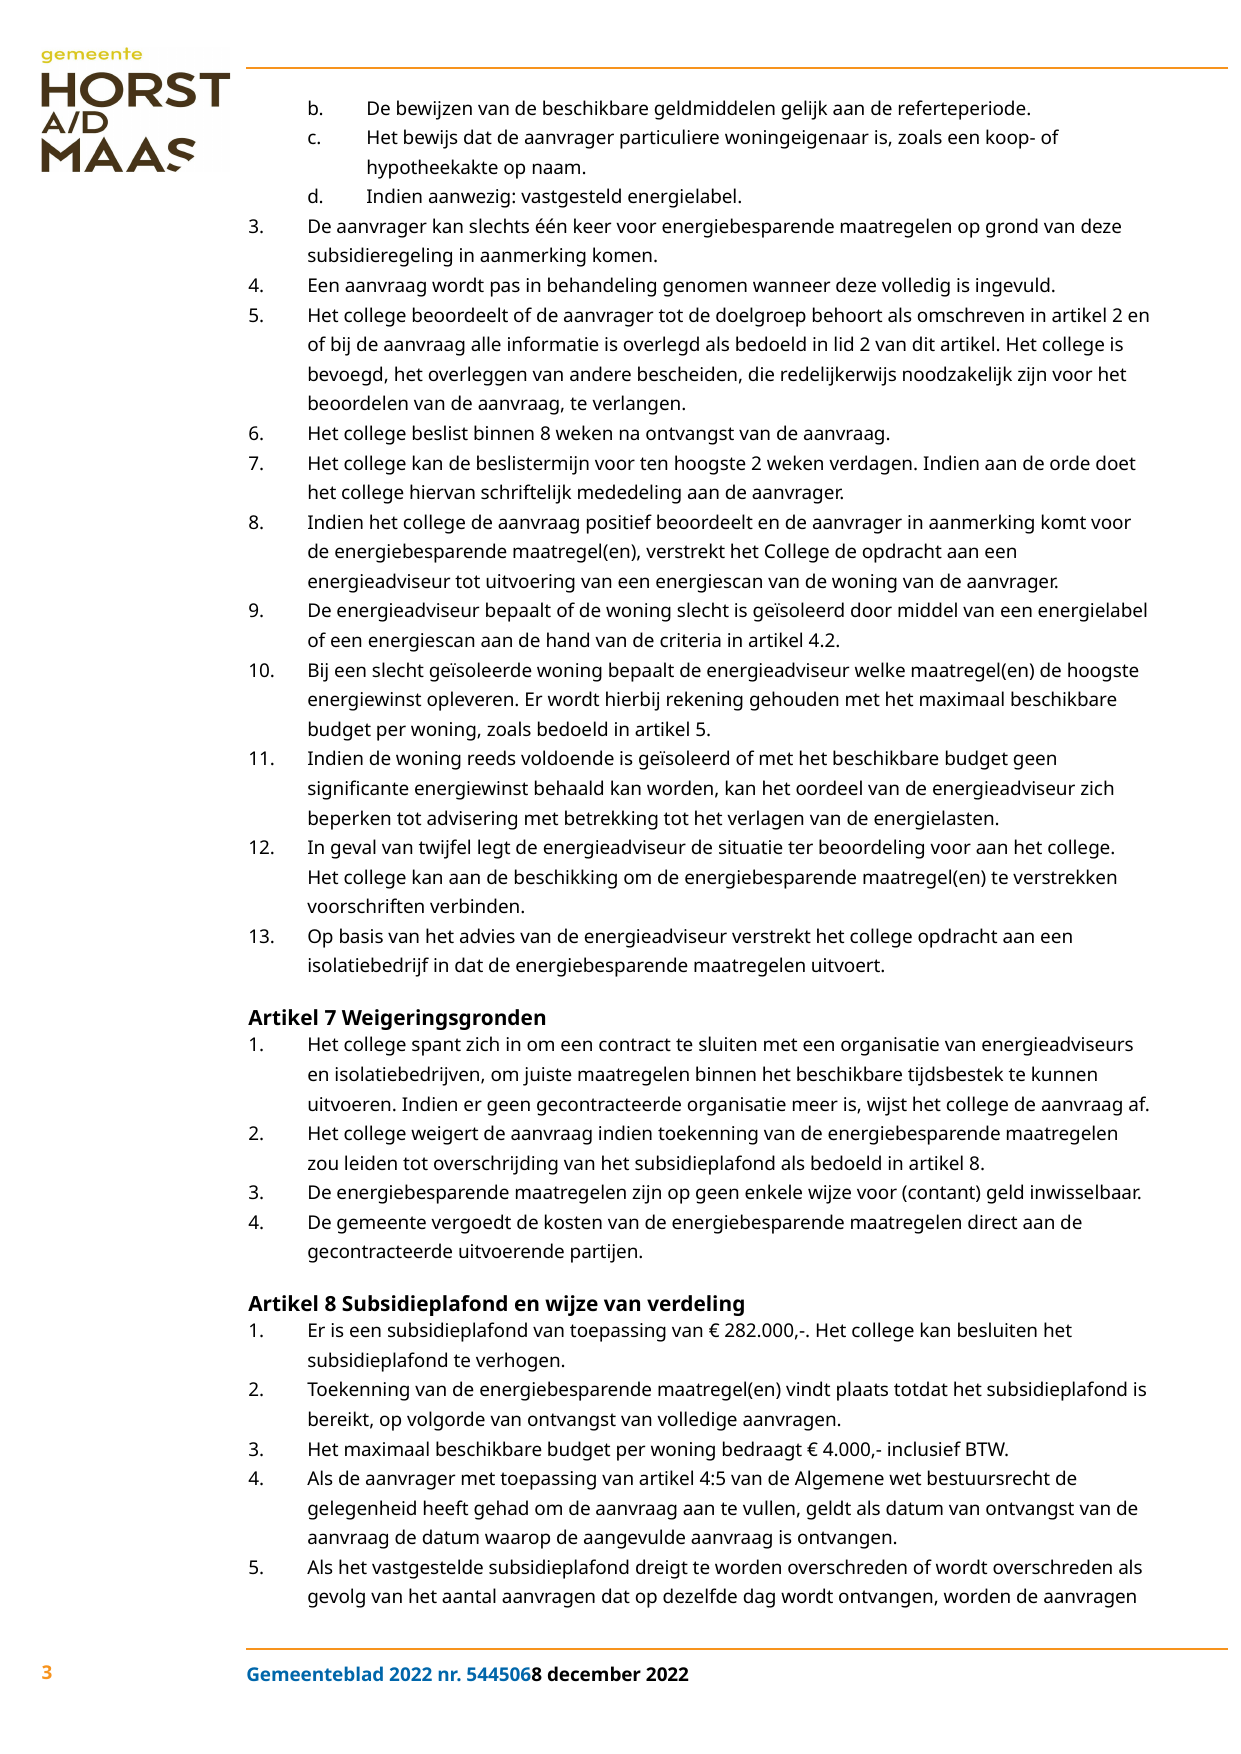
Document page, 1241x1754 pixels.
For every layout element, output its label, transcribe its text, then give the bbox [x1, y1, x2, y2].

list Het maximaal beschikbare budget per woning bedraagt € 4.000,- inclusief BTW. [248, 1436, 1152, 1462]
list Het college kan de beslistermijn voor ten hoogste 2 weken verdagen. Indien aan de orde doet het college hiervan schriftelijk mededeling aan de aanvrager. [248, 450, 1152, 505]
list Toekenning van de energiebesparende maatregel(en) vindt plaats totdat het subsidieplafond is bereikt, op volgorde van ontvangst van volledige aanvragen. [248, 1377, 1152, 1432]
list De gemeente vergoedt de kosten van de energiebesparende maatregelen direct aan de gecontracteerde uitvoerende partijen. [248, 1209, 1152, 1264]
list Indien het college de aanvraag positief beoordeelt en de aanvrager in aanmerking komt voor de energiebesparende maatregel(en), verstrekt het College de opdracht aan een energieadviseur tot uitvoering van een energiescan van de woning van de aanvrager. [248, 509, 1152, 594]
list Op basis van het advies van de energieadviseur verstrekt het college opdracht aan een isolatiebedrijf in dat de energiebesparende maatregelen uitvoert. [248, 923, 1152, 978]
list Indien aanwezig: vastgesteld energielabel. [307, 183, 1152, 209]
text Artikel 8 Subsidieplafond en wijze van verdeling [248, 1289, 1152, 1317]
list De energieadviseur bepaalt of de woning slecht is geïsoleerd door middel van een energielabel of een energiescan aan de hand van de criteria in artikel 4.2. [248, 598, 1152, 653]
list Er is een subsidieplafond van toepassing van € 282.000,-. Het college kan besluiten het subsidieplafond te verhogen. [248, 1317, 1152, 1373]
list In geval van twijfel legt de energieadviseur de situatie ter beoordeling voor aan het college. Het college kan aan de beschikking om de energiebesparende maatregel(en) te verstrekken voorschriften verbinden. [248, 834, 1152, 919]
list Het college beoordeelt of de aanvrager tot de doelgroep behoort als omschreven in artikel 2 en of bij de aanvraag alle informatie is overlegd als bedoeld in lid 2 van dit artikel. Het college is bevoegd, het overleggen van andere bescheiden, die redelijkerwijs noodzakelijk zijn voor het beoordelen van de aanvraag, te verlangen. [248, 302, 1152, 416]
list Als het vastgestelde subsidieplafond dreigt te worden overschreden of wordt overschreden als gevolg van het aantal aanvragen dat op dezelfde dag wordt ontvangen, worden de aanvragen [248, 1554, 1152, 1609]
picture [41, 47, 231, 172]
text Artikel 7 Weigeringsgronden [248, 1003, 1152, 1032]
list Indien de woning reeds voldoende is geïsoleerd of met het beschikbare budget geen significante energiewinst behaald kan worden, kan het oordeel van de energieadviseur zich beperken tot advisering met betrekking tot het verlagen van de energielasten. [248, 746, 1152, 831]
list De aanvrager kan slechts één keer voor energiebesparende maatregelen op grond van deze subsidieregeling in aanmerking komen. [248, 213, 1152, 268]
list Het college weigert de aanvraag indien toekenning van de energiebesparende maatregelen zou leiden tot overschrijding van het subsidieplafond als bedoeld in artikel 8. [248, 1120, 1152, 1176]
list De bewijzen van de beschikbare geldmiddelen gelijk aan de referteperiode. [307, 95, 1152, 121]
list De energiebesparende maatregelen zijn op geen enkele wijze voor (contant) geld inwisselbaar. [248, 1179, 1152, 1205]
list Het college spant zich in om een contract te sluiten met een organisatie van energieadviseurs en isolatiebedrijven, om juiste maatregelen binnen het beschikbare tijdsbestek te kunnen uitvoeren. Indien er geen gecontracteerde organisatie meer is, wijst het college de aanvraag af. [248, 1032, 1152, 1116]
list Het bewijs dat de aanvrager particuliere woningeigenaar is, zoals een koop- of hypotheekakte op naam. [307, 124, 1152, 180]
list Een aanvraag wordt pas in behandeling genomen wanneer deze volledig is ingevuld. [248, 272, 1152, 298]
list Het college beslist binnen 8 weken na ontvangst van de aanvraag. [248, 420, 1152, 446]
list Als de aanvrager met toepassing van artikel 4:5 van de Algemene wet bestuursrecht de gelegenheid heeft gehad om de aanvraag aan te vullen, geldt als datum van ontvangst van de aanvraag de datum waarop de aangevulde aanvraag is ontvangen. [248, 1465, 1152, 1550]
list Bij een slecht geïsoleerde woning bepaalt de energieadviseur welke maatregel(en) de hoogste energiewinst opleveren. Er wordt hierbij rekening gehouden met het maximaal beschikbare budget per woning, zoals bedoeld in artikel 5. [248, 657, 1152, 742]
